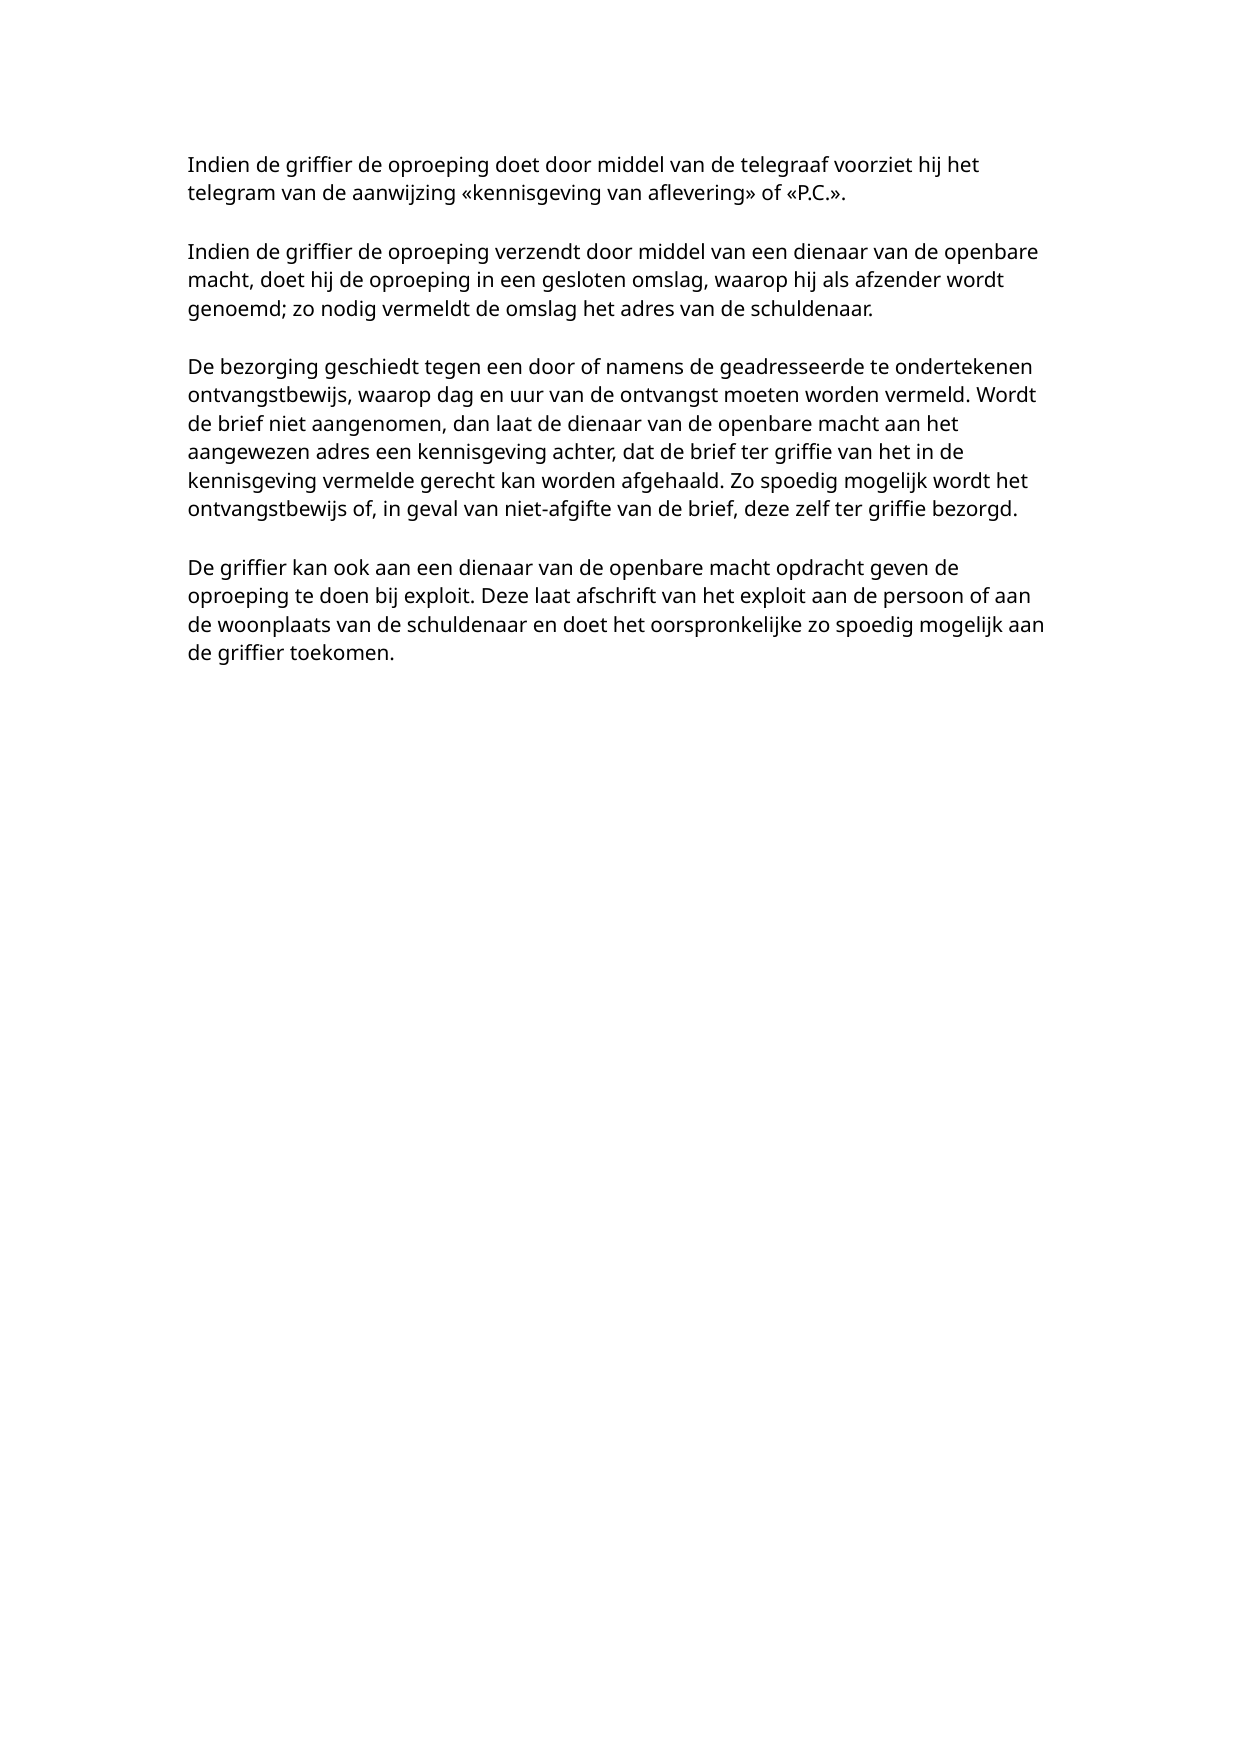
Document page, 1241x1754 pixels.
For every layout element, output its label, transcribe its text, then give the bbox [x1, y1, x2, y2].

text Indien de griffier de oproeping verzendt door middel van een dienaar van de openbare macht, doet hij de oproeping in een gesloten omslag, waarop hij als afzender wordt genoemd; zo nodig vermeldt de omslag het adres van de schuldenaar. [187, 237, 1053, 322]
text De bezorging geschiedt tegen een door of namens de geadresseerde te ondertekenen ontvangstbewijs, waarop dag en uur van de ontvangst moeten worden vermeld. Wordt de brief niet aangenomen, dan laat de dienaar van de openbare macht aan het aangewezen adres een kennisgeving achter, dat de brief ter griffie van het in de kennisgeving vermelde gerecht kan worden afgehaald. Zo spoedig mogelijk wordt het ontvangstbewijs of, in geval van niet-afgifte van de brief, deze zelf ter griffie bezorgd. [187, 352, 1053, 523]
text Indien de griffier de oproeping doet door middel van de telegraaf voorziet hij het telegram van de aanwijzing «kennisgeving van aflevering» of «P.C.». [187, 150, 1053, 207]
text De griffier kan ook aan een dienaar van de openbare macht opdracht geven de oproeping te doen bij exploit. Deze laat afschrift van het exploit aan de persoon of aan de woonplaats van de schuldenaar en doet het oorspronkelijke zo spoedig mogelijk aan de griffier toekomen. [187, 553, 1053, 667]
